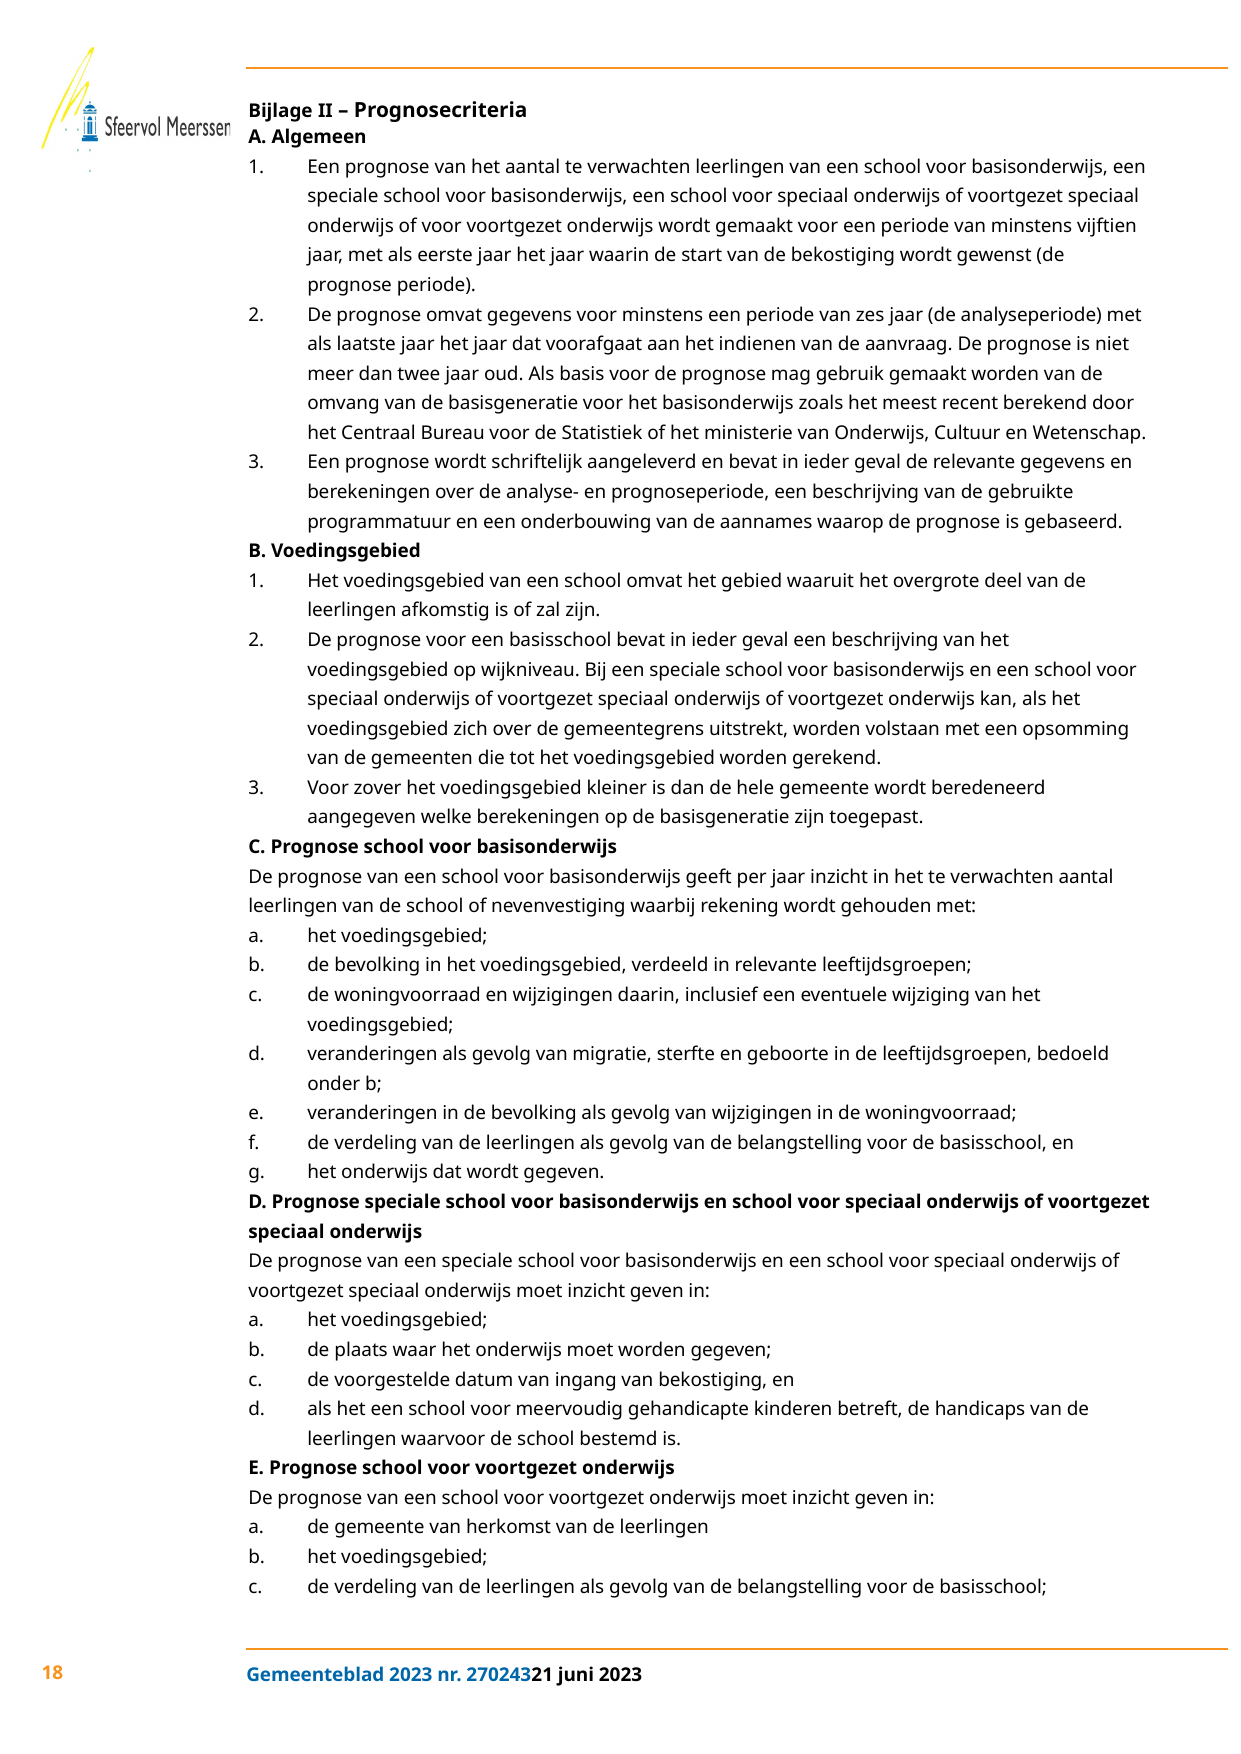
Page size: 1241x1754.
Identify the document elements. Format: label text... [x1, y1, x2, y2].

list Voor zover het voedingsgebied kleiner is dan de hele gemeente wordt beredeneerd aangegeven welke berekeningen op de basisgeneratie zijn toegepast. [248, 774, 1152, 829]
text De prognose van een school voor voortgezet onderwijs moet inzicht geven in: [248, 1484, 1152, 1510]
text C. Prognose school voor basisonderwijs [248, 833, 1152, 859]
text A. Algemeen [248, 123, 1152, 149]
text Bijlage II – Prognosecriteria [248, 95, 1152, 123]
text D. Prognose speciale school voor basisonderwijs en school voor speciaal onderwijs of voortgezet speciaal onderwijs [248, 1188, 1152, 1244]
list de woningvoorraad en wijzigingen daarin, inclusief een eventuele wijziging van het voedingsgebied; [248, 981, 1152, 1037]
list Een prognose van het aantal te verwachten leerlingen van een school voor basisonderwijs, een speciale school voor basisonderwijs, een school voor speciaal onderwijs of voortgezet speciaal onderwijs of voor voortgezet onderwijs wordt gemaakt voor een periode van minstens vijftien jaar, met als eerste jaar het jaar waarin de start van de bekostiging wordt gewenst (de prognose periode). [248, 153, 1152, 297]
list het voedingsgebied; [248, 1543, 1152, 1569]
list Een prognose wordt schriftelijk aangeleverd en bevat in ieder geval de relevante gegevens en berekeningen over de analyse- en prognoseperiode, een beschrijving van de gebruikte programmatuur en een onderbouwing van de aannames waarop de prognose is gebaseerd. [248, 449, 1152, 534]
text De prognose van een speciale school voor basisonderwijs en een school voor speciaal onderwijs of voortgezet speciaal onderwijs moet inzicht geven in: [248, 1247, 1152, 1303]
list veranderingen als gevolg van migratie, sterfte en geboorte in de leeftijdsgroepen, bedoeld onder b; [248, 1040, 1152, 1096]
list de verdeling van de leerlingen als gevolg van de belangstelling voor de basisschool; [248, 1573, 1152, 1599]
list de verdeling van de leerlingen als gevolg van de belangstelling voor de basisschool, en [248, 1129, 1152, 1155]
list De prognose voor een basisschool bevat in ieder geval een beschrijving van het voedingsgebied op wijkniveau. Bij een speciale school voor basisonderwijs en een school voor speciaal onderwijs of voortgezet speciaal onderwijs of voortgezet onderwijs kan, als het voedingsgebied zich over de gemeentegrens uitstrekt, worden volstaan met een opsomming van de gemeenten die tot het voedingsgebied worden gerekend. [248, 626, 1152, 770]
list de voorgestelde datum van ingang van bekostiging, en [248, 1366, 1152, 1392]
list De prognose omvat gegevens voor minstens een periode van zes jaar (de analyseperiode) met als laatste jaar het jaar dat voorafgaat aan het indienen van de aanvraag. De prognose is niet meer dan twee jaar oud. Als basis voor de prognose mag gebruik gemaakt worden van de omvang van de basisgeneratie voor het basisonderwijs zoals het meest recent berekend door het Centraal Bureau voor de Statistiek of het ministerie van Onderwijs, Cultuur en Wetenschap. [248, 301, 1152, 445]
list als het een school voor meervoudig gehandicapte kinderen betreft, de handicaps van de leerlingen waarvoor de school bestemd is. [248, 1395, 1152, 1451]
text E. Prognose school voor voortgezet onderwijs [248, 1454, 1152, 1480]
list de gemeente van herkomst van de leerlingen [248, 1514, 1152, 1539]
list het onderwijs dat wordt gegeven. [248, 1159, 1152, 1184]
list de plaats waar het onderwijs moet worden gegeven; [248, 1336, 1152, 1362]
list het voedingsgebied; [248, 922, 1152, 948]
text De prognose van een school voor basisonderwijs geeft per jaar inzicht in het te verwachten aantal leerlingen van de school of nevenvestiging waarbij rekening wordt gehouden met: [248, 863, 1152, 918]
list het voedingsgebied; [248, 1307, 1152, 1332]
list veranderingen in de bevolking als gevolg van wijzigingen in de woningvoorraad; [248, 1099, 1152, 1125]
list Het voedingsgebied van een school omvat het gebied waaruit het overgrote deel van de leerlingen afkomstig is of zal zijn. [248, 567, 1152, 622]
picture [41, 47, 231, 172]
list de bevolking in het voedingsgebied, verdeeld in relevante leeftijdsgroepen; [248, 952, 1152, 977]
text B. Voedingsgebied [248, 537, 1152, 563]
